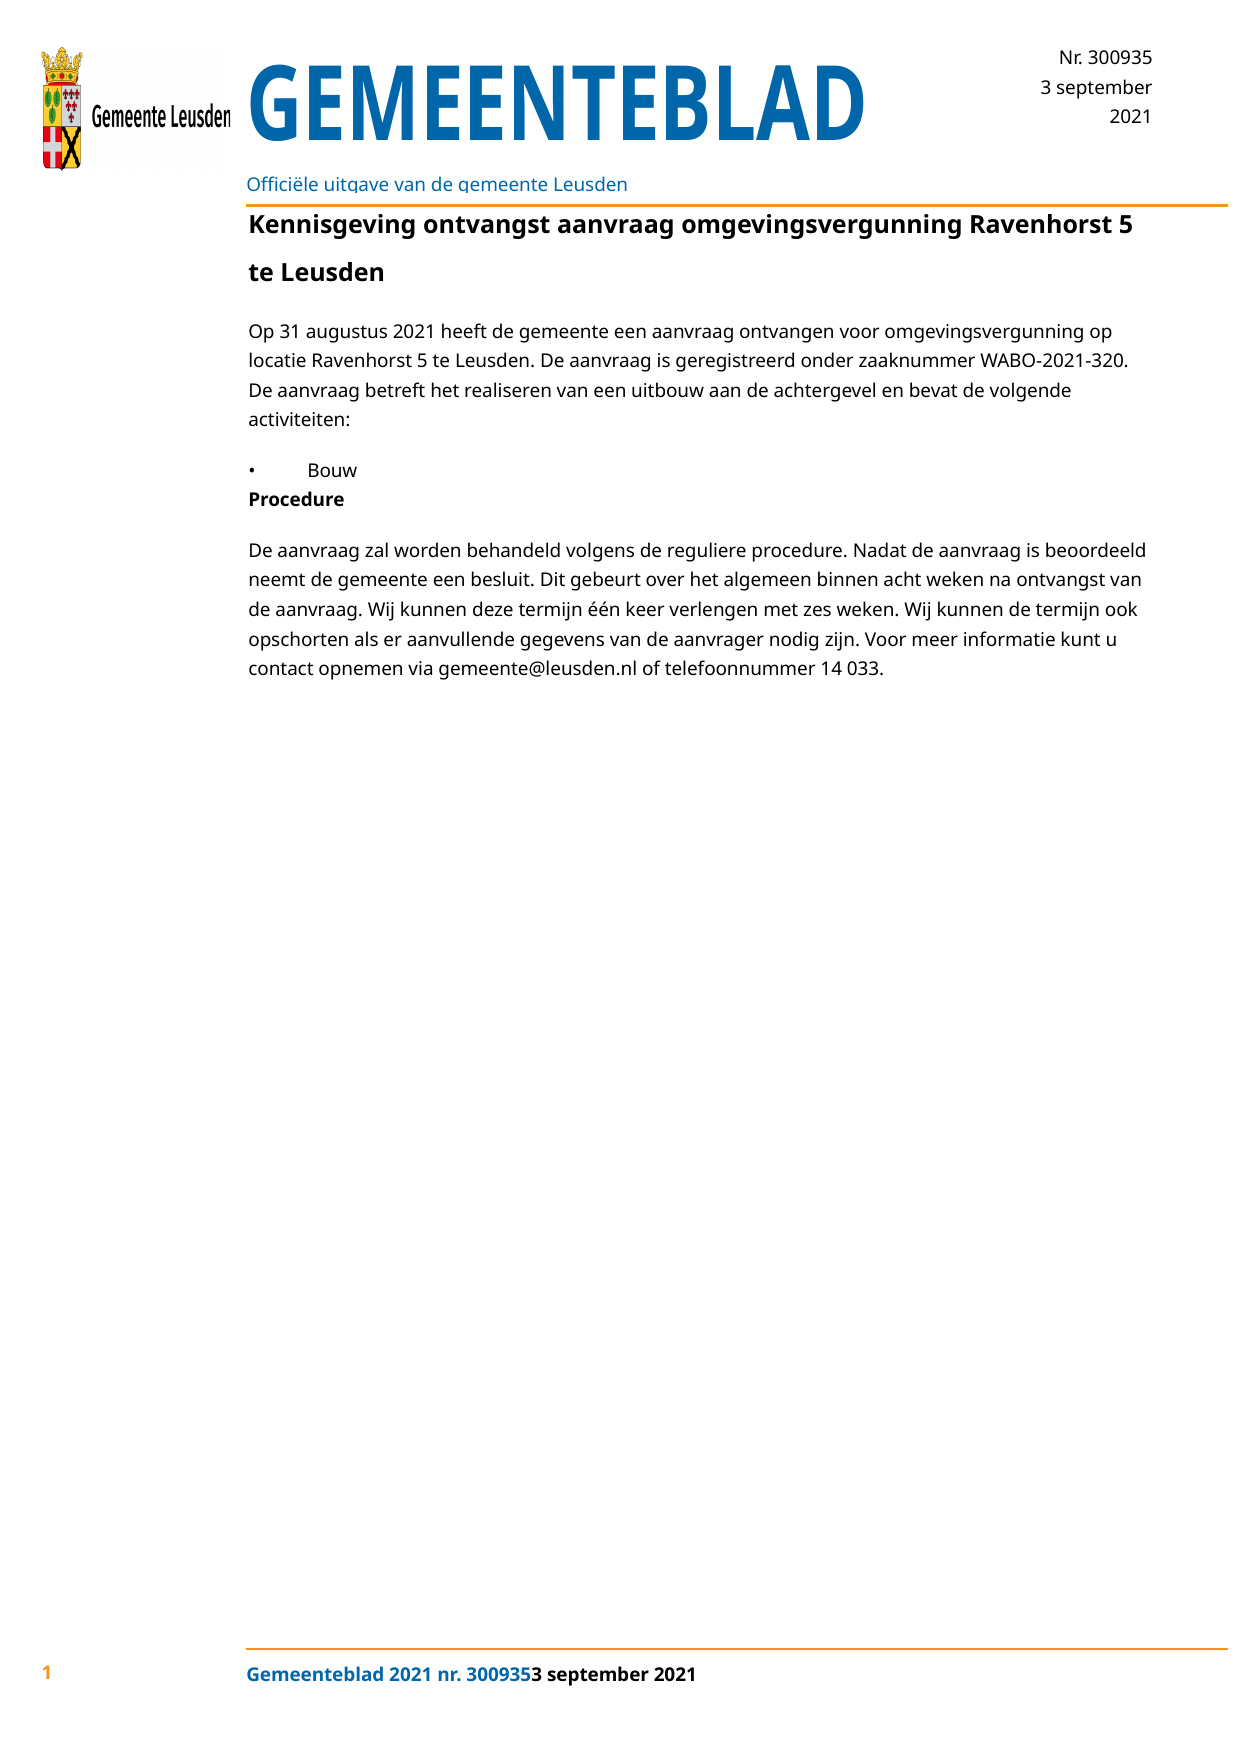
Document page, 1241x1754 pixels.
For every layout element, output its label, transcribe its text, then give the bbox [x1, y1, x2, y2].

text Kennisgeving ontvangst aanvraag omgevingsvergunning Ravenhorst 5 te Leusden [248, 207, 1152, 288]
list Bouw [248, 457, 1152, 483]
text Procedure [248, 487, 1152, 512]
picture [41, 47, 231, 172]
text Op 31 augustus 2021 heeft de gemeente een aanvraag ontvangen voor omgevingsvergunning op locatie Ravenhorst 5 te Leusden. De aanvraag is geregistreerd onder zaaknummer WABO-2021-320. De aanvraag betreft het realiseren van een uitbouw aan de achtergevel en bevat de volgende activiteiten: [248, 318, 1152, 432]
text De aanvraag zal worden behandeld volgens de reguliere procedure. Nadat de aanvraag is beoordeeld neemt de gemeente een besluit. Dit gebeurt over het algemeen binnen acht weken na ontvangst van de aanvraag. Wij kunnen deze termijn één keer verlengen met zes weken. Wij kunnen de termijn ook opschorten als er aanvullende gegevens van de aanvrager nodig zijn. Voor meer informatie kunt u contact opnemen via gemeente@leusden.nl of telefoonnummer 14 033. [248, 537, 1152, 681]
